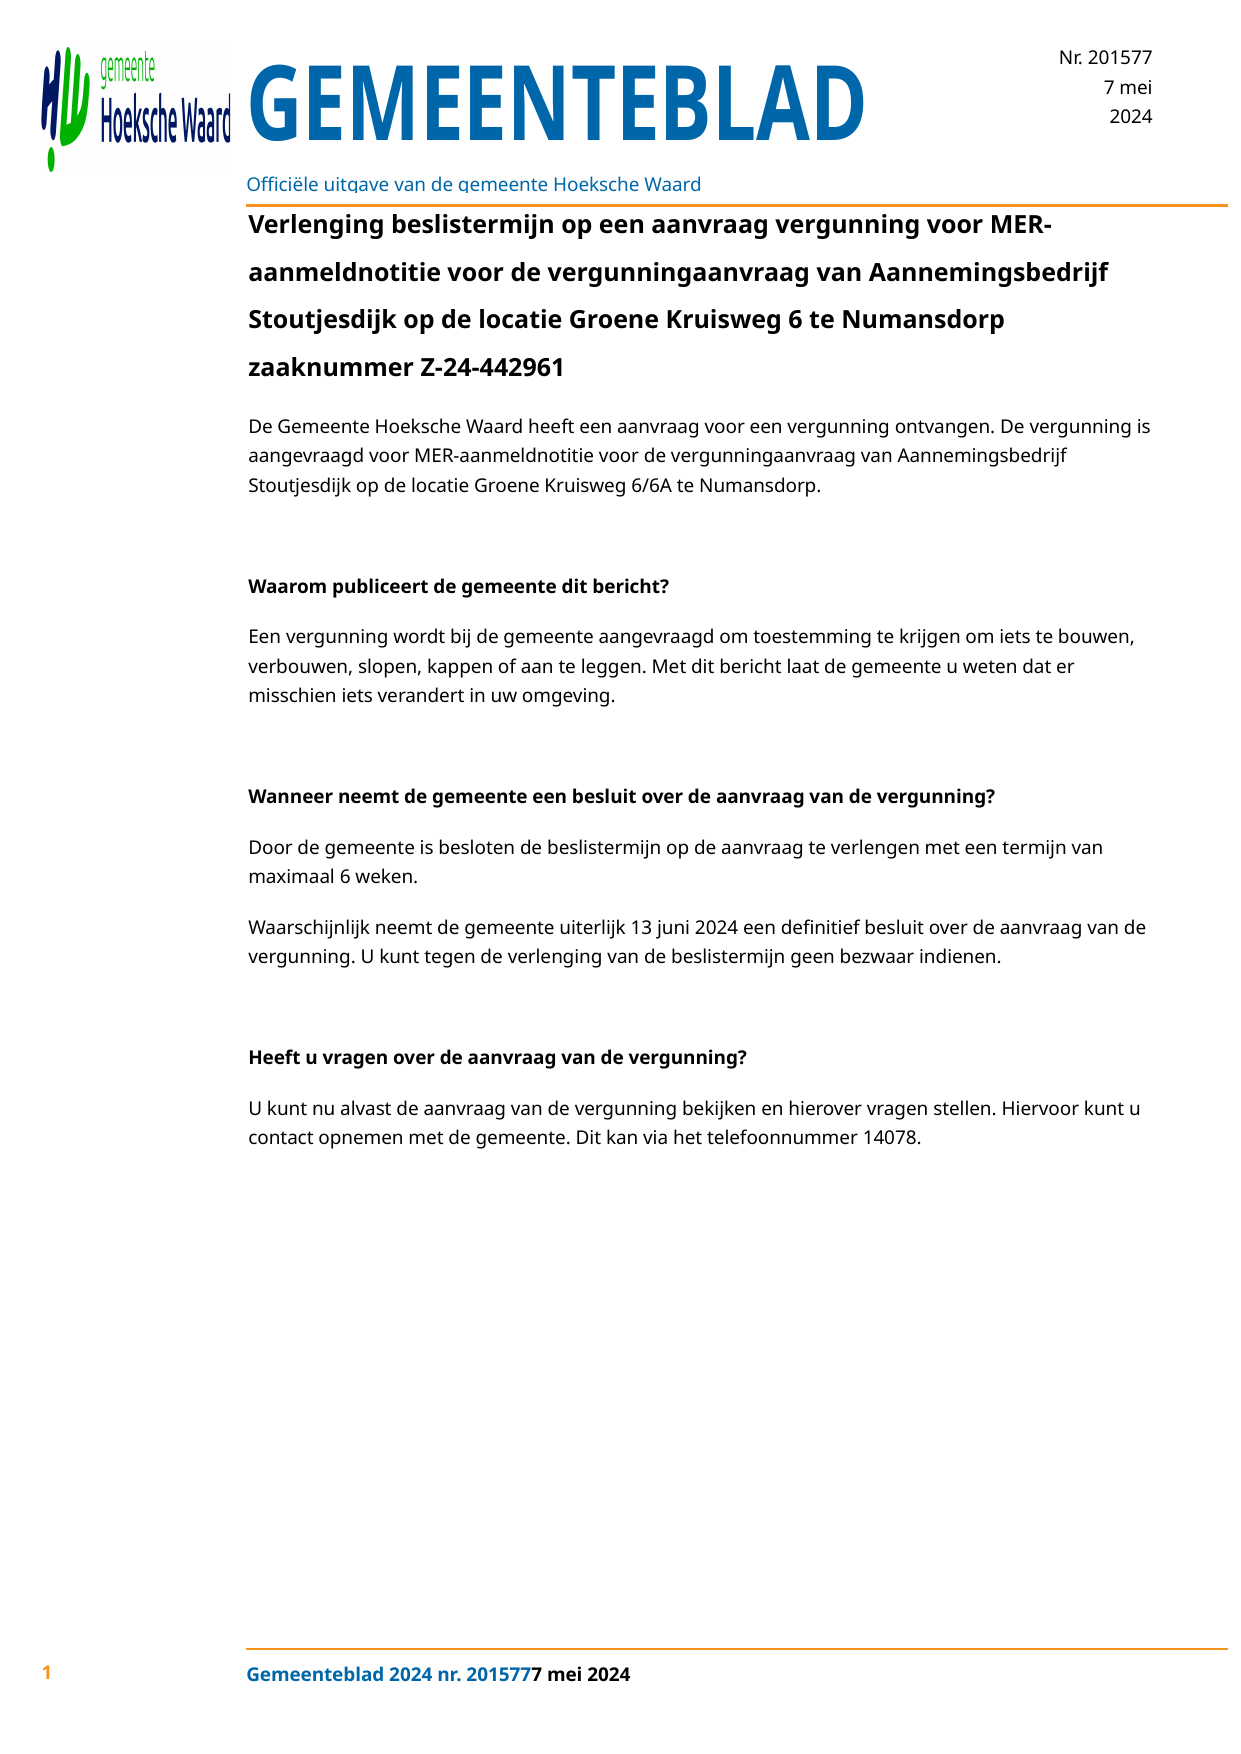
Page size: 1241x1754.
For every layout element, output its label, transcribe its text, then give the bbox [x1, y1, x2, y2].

text Door de gemeente is besloten de beslistermijn op de aanvraag te verlengen met een termijn van maximaal 6 weken. [248, 834, 1152, 889]
text Waarom publiceert de gemeente dit bericht? [248, 573, 1152, 599]
text Heeft u vragen over de aanvraag van de vergunning? [248, 1044, 1152, 1070]
text Verlenging beslistermijn op een aanvraag vergunning voor MER-aanmeldnotitie voor de vergunningaanvraag van Aannemingsbedrijf Stoutjesdijk op de locatie Groene Kruisweg 6 te Numansdorp zaaknummer Z-24-442961 [248, 207, 1152, 384]
picture [41, 47, 231, 172]
text U kunt nu alvast de aanvraag van de vergunning bekijken en hierover vragen stellen. Hiervoor kunt u contact opnemen met de gemeente. Dit kan via het telefoonnummer 14078. [248, 1095, 1152, 1150]
text Waarschijnlijk neemt de gemeente uiterlijk 13 juni 2024 een definitief besluit over de aanvraag van de vergunning. U kunt tegen de verlenging van de beslistermijn geen bezwaar indienen. [248, 914, 1152, 969]
text Wanneer neemt de gemeente een besluit over de aanvraag van de vergunning? [248, 783, 1152, 809]
text Een vergunning wordt bij de gemeente aangevraagd om toestemming te krijgen om iets te bouwen, verbouwen, slopen, kappen of aan te leggen. Met dit bericht laat de gemeente u weten dat er misschien iets verandert in uw omgeving. [248, 623, 1152, 708]
text De Gemeente Hoeksche Waard heeft een aanvraag voor een vergunning ontvangen. De vergunning is aangevraagd voor MER-aanmeldnotitie voor de vergunningaanvraag van Aannemingsbedrijf Stoutjesdijk op de locatie Groene Kruisweg 6/6A te Numansdorp. [248, 413, 1152, 498]
